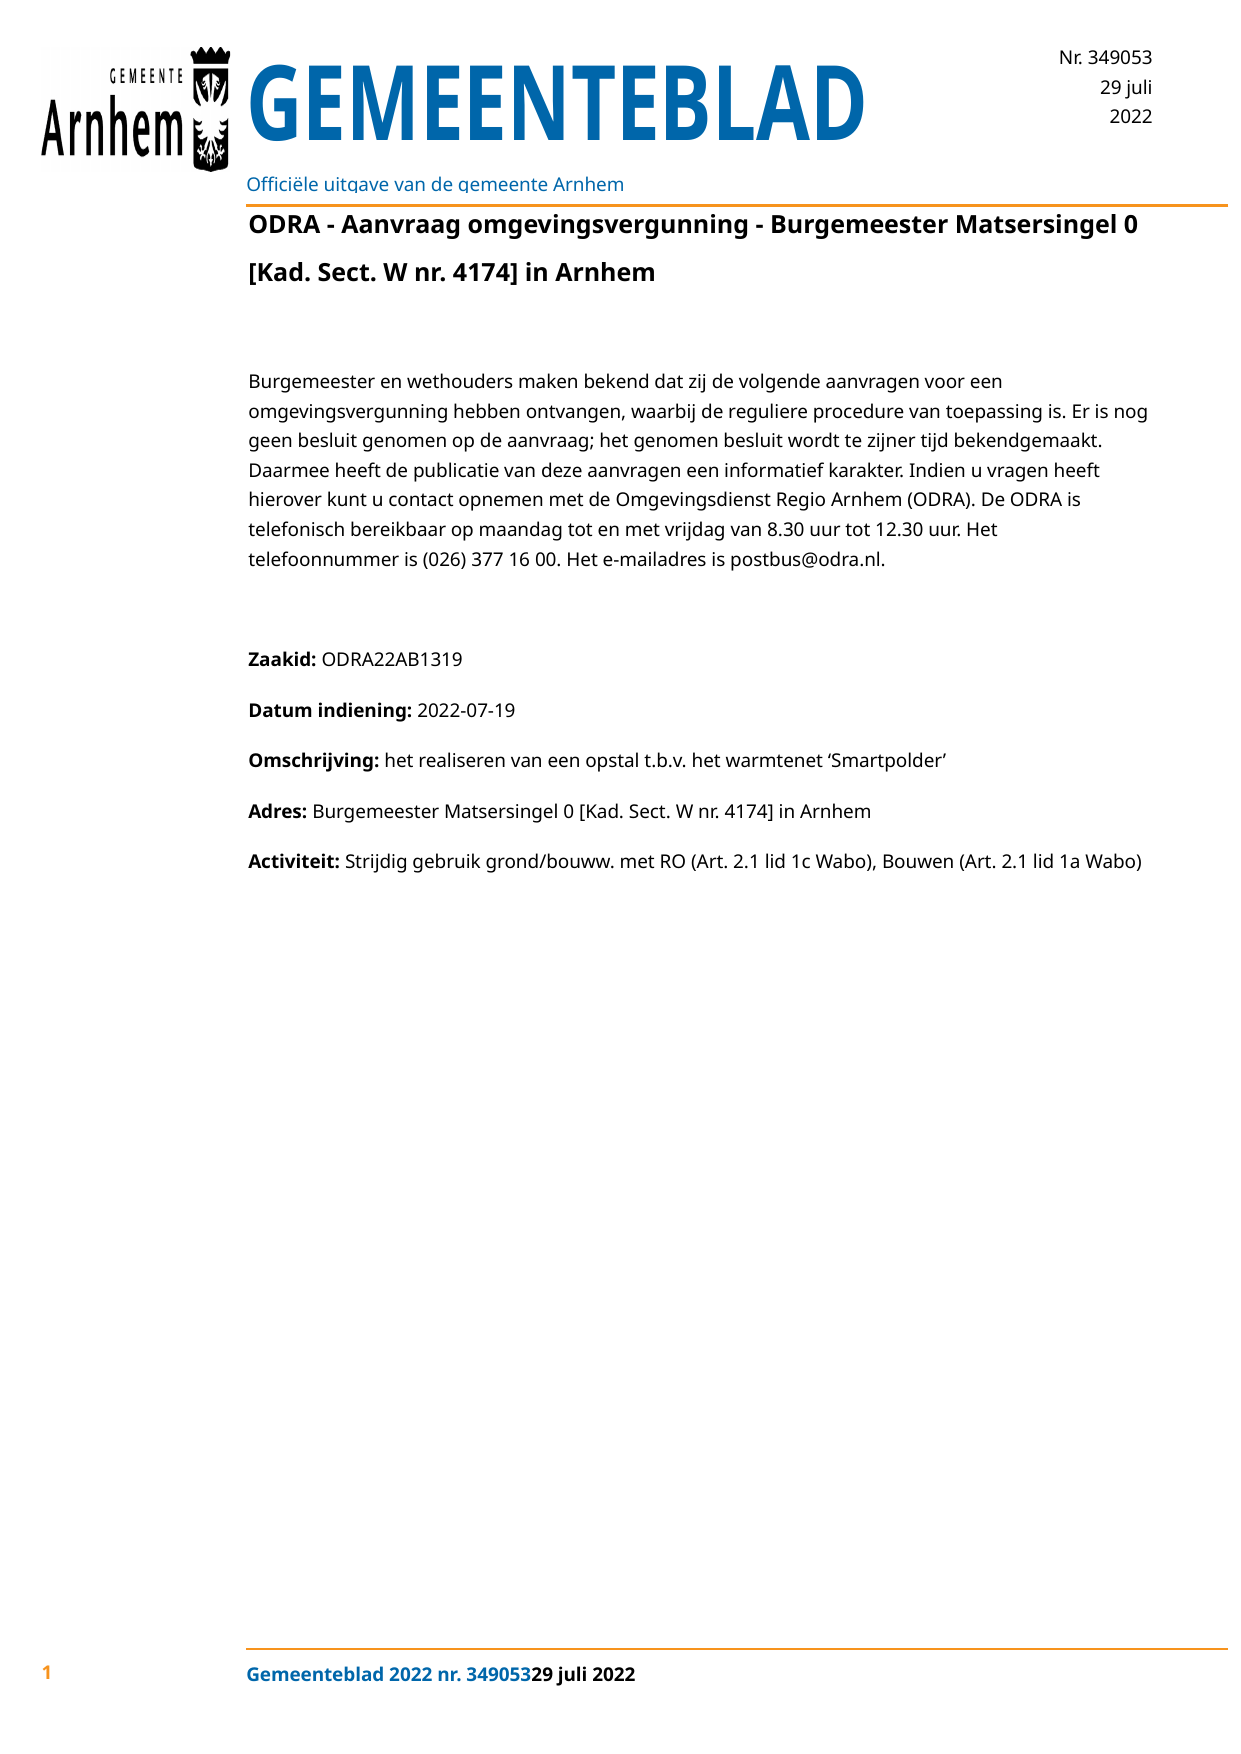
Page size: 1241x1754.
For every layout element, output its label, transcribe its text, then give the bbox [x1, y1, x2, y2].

text Burgemeester en wethouders maken bekend dat zij de volgende aanvragen voor een omgevingsvergunning hebben ontvangen, waarbij de reguliere procedure van toepassing is. Er is nog geen besluit genomen op de aanvraag; het genomen besluit wordt te zijner tijd bekendgemaakt. Daarmee heeft de publicatie van deze aanvragen een informatief karakter. Indien u vragen heeft hierover kunt u contact opnemen met de Omgevingsdienst Regio Arnhem (ODRA). De ODRA is telefonisch bereikbaar op maandag tot en met vrijdag van 8.30 uur tot 12.30 uur. Het telefoonnummer is (026) 377 16 00. Het e-mailadres is postbus@odra.nl. [248, 368, 1152, 572]
picture [41, 47, 231, 172]
text ODRA - Aanvraag omgevingsvergunning - Burgemeester Matsersingel 0 [Kad. Sect. W nr. 4174] in Arnhem [248, 207, 1152, 288]
text Activiteit: Strijdig gebruik grond/bouww. met RO (Art. 2.1 lid 1c Wabo), Bouwen (Art. 2.1 lid 1a Wabo) [248, 848, 1152, 874]
text Adres: Burgemeester Matsersingel 0 [Kad. Sect. W nr. 4174] in Arnhem [248, 798, 1152, 824]
text Datum indiening: 2022-07-19 [248, 697, 1152, 723]
text Omschrijving: het realiseren van een opstal t.b.v. het warmtenet ‘Smartpolder’ [248, 747, 1152, 773]
text Zaakid: ODRA22AB1319 [248, 647, 1152, 672]
